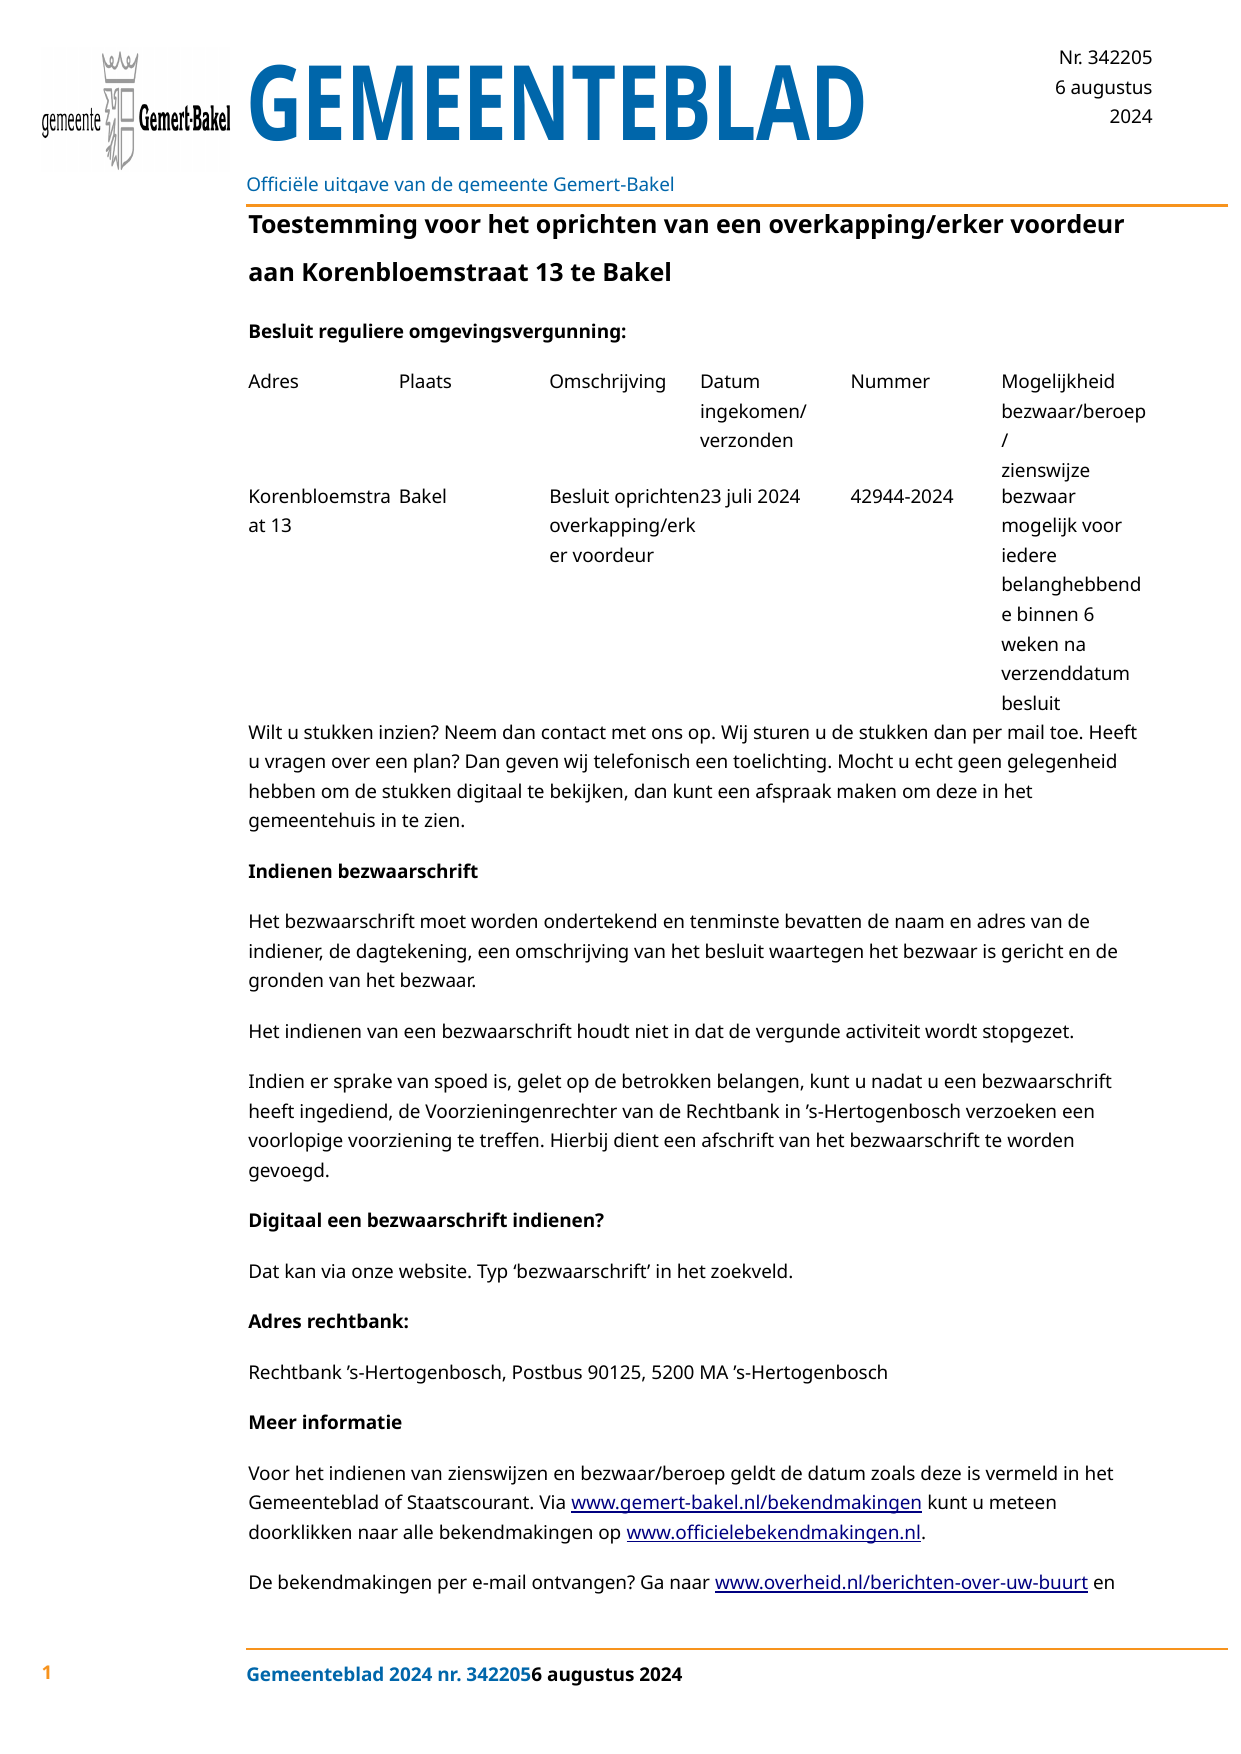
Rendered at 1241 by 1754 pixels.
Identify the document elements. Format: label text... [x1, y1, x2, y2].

text Wilt u stukken inzien? Neem dan contact met ons op. Wij sturen u de stukken dan per mail toe. Heeft u vragen over een plan? Dan geven wij telefonisch een toelichting. Mocht u echt geen gelegenheid hebben om de stukken digitaal te bekijken, dan kunt een afspraak maken om deze in het gemeentehuis in te zien. [248, 719, 1152, 833]
table_cell Besluit oprichten overkapping/erker voordeur [549, 483, 700, 716]
text Indien er sprake van spoed is, gelet op de betrokken belangen, kunt u nadat u een bezwaarschrift heeft ingediend, de Voorzieningenrechter van de Rechtbank in ’s-Hertogenbosch verzoeken een voorlopige voorziening te treffen. Hierbij dient een afschrift van het bezwaarschrift te worden gevoegd. [248, 1068, 1152, 1183]
table_cell 23 juli 2024 [700, 483, 850, 716]
text Indienen bezwaarschrift [248, 858, 1152, 884]
table_header Nummer [850, 369, 1001, 483]
table_header Mogelijkheid bezwaar/beroep/ zienswijze [1001, 369, 1152, 483]
table_cell bezwaar mogelijk voor iedere belanghebbende binnen 6 weken na verzenddatum besluit [1001, 483, 1152, 716]
picture [41, 47, 231, 172]
text Adres rechtbank: [248, 1308, 1152, 1334]
text Besluit reguliere omgevingsvergunning: [248, 318, 1152, 344]
text De bekendmakingen per e-mail ontvangen? Ga naar www.overheid.nl/berichten-over-uw-buurt en [248, 1569, 1152, 1595]
table_header Plaats [399, 369, 549, 483]
table_header Adres [248, 369, 398, 483]
text Het indienen van een bezwaarschrift houdt niet in dat de vergunde activiteit wordt stopgezet. [248, 1018, 1152, 1044]
text Het bezwaarschrift moet worden ondertekend en tenminste bevatten de naam en adres van de indiener, de dagtekening, een omschrijving van het besluit waartegen het bezwaar is gericht en de gronden van het bezwaar. [248, 908, 1152, 993]
text Meer informatie [248, 1409, 1152, 1435]
table_cell 42944-2024 [850, 483, 1001, 716]
text Voor het indienen van zienswijzen en bezwaar/beroep geldt de datum zoals deze is vermeld in het Gemeenteblad of Staatscourant. Via www.gemert-bakel.nl/bekendmakingen kunt u meteen doorklikken naar alle bekendmakingen op www.officielebekendmakingen.nl. [248, 1460, 1152, 1545]
table_cell Bakel [399, 483, 549, 716]
text Toestemming voor het oprichten van een overkapping/erker voordeur aan Korenbloemstraat 13 te Bakel [248, 207, 1152, 288]
table_header Datum ingekomen/ verzonden [700, 369, 850, 483]
table_header Omschrijving [549, 369, 700, 483]
text Dat kan via onze website. Typ ‘bezwaarschrift’ in het zoekveld. [248, 1258, 1152, 1284]
text Digitaal een bezwaarschrift indienen? [248, 1208, 1152, 1233]
table_cell Korenbloemstraat 13 [248, 483, 398, 716]
text Rechtbank ’s-Hertogenbosch, Postbus 90125, 5200 MA ’s-Hertogenbosch [248, 1359, 1152, 1385]
